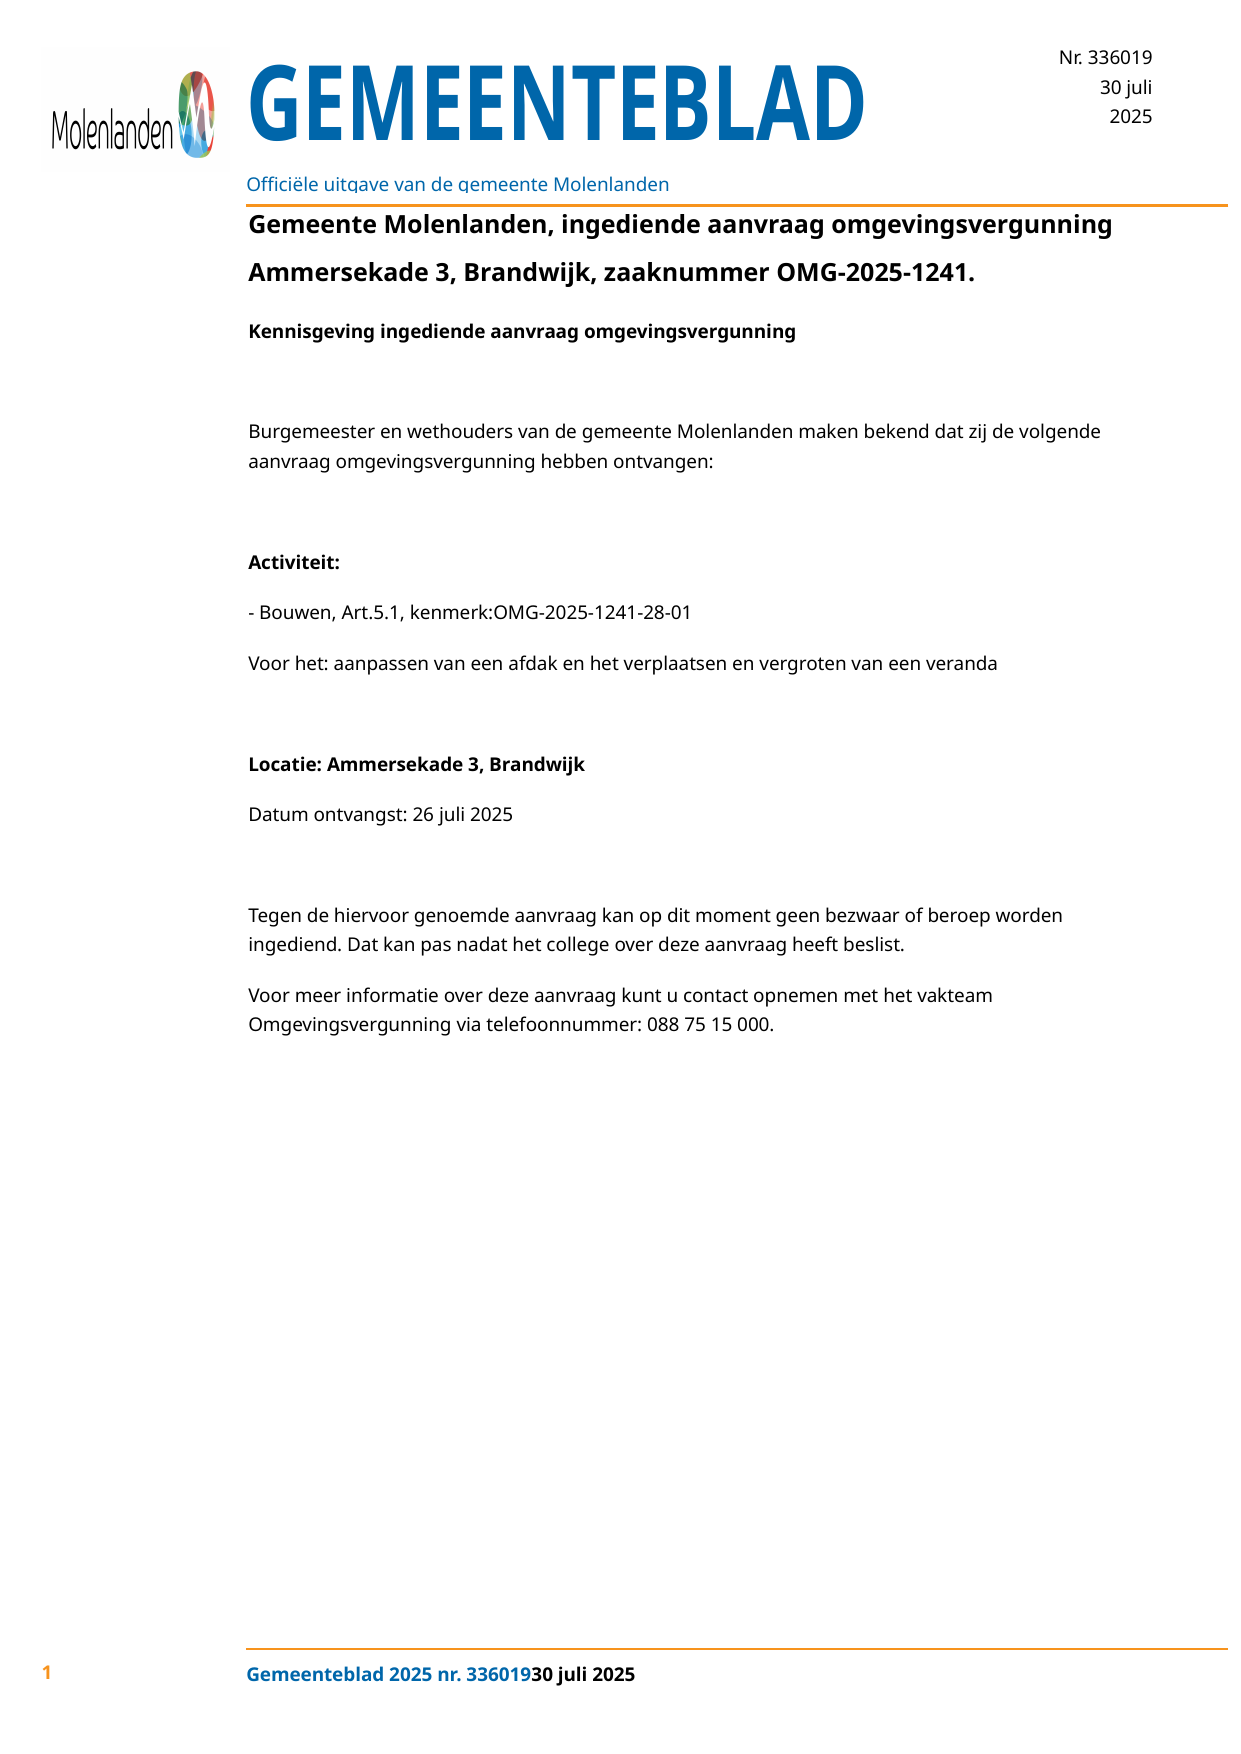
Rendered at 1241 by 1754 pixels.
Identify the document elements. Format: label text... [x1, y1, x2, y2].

text Datum ontvangst: 26 juli 2025 [248, 801, 1152, 827]
text Tegen de hiervoor genoemde aanvraag kan op dit moment geen bezwaar of beroep worden ingediend. Dat kan pas nadat het college over deze aanvraag heeft beslist. [248, 902, 1152, 957]
picture [41, 47, 231, 172]
text Kennisgeving ingediende aanvraag omgevingsvergunning [248, 318, 1152, 344]
text Activiteit: [248, 549, 1152, 575]
text Voor het: aanpassen van een afdak en het verplaatsen en vergroten van een veranda [248, 650, 1152, 676]
text Burgemeester en wethouders van de gemeente Molenlanden maken bekend dat zij de volgende aanvraag omgevingsvergunning hebben ontvangen: [248, 419, 1152, 474]
text Voor meer informatie over deze aanvraag kunt u contact opnemen met het vakteam Omgevingsvergunning via telefoonnummer: 088 75 15 000. [248, 982, 1152, 1037]
text - Bouwen, Art.5.1, kenmerk:OMG-2025-1241-28-01 [248, 599, 1152, 625]
text Gemeente Molenlanden, ingediende aanvraag omgevingsvergunning Ammersekade 3, Brandwijk, zaaknummer OMG-2025-1241. [248, 207, 1152, 288]
text Locatie: Ammersekade 3, Brandwijk [248, 751, 1152, 777]
